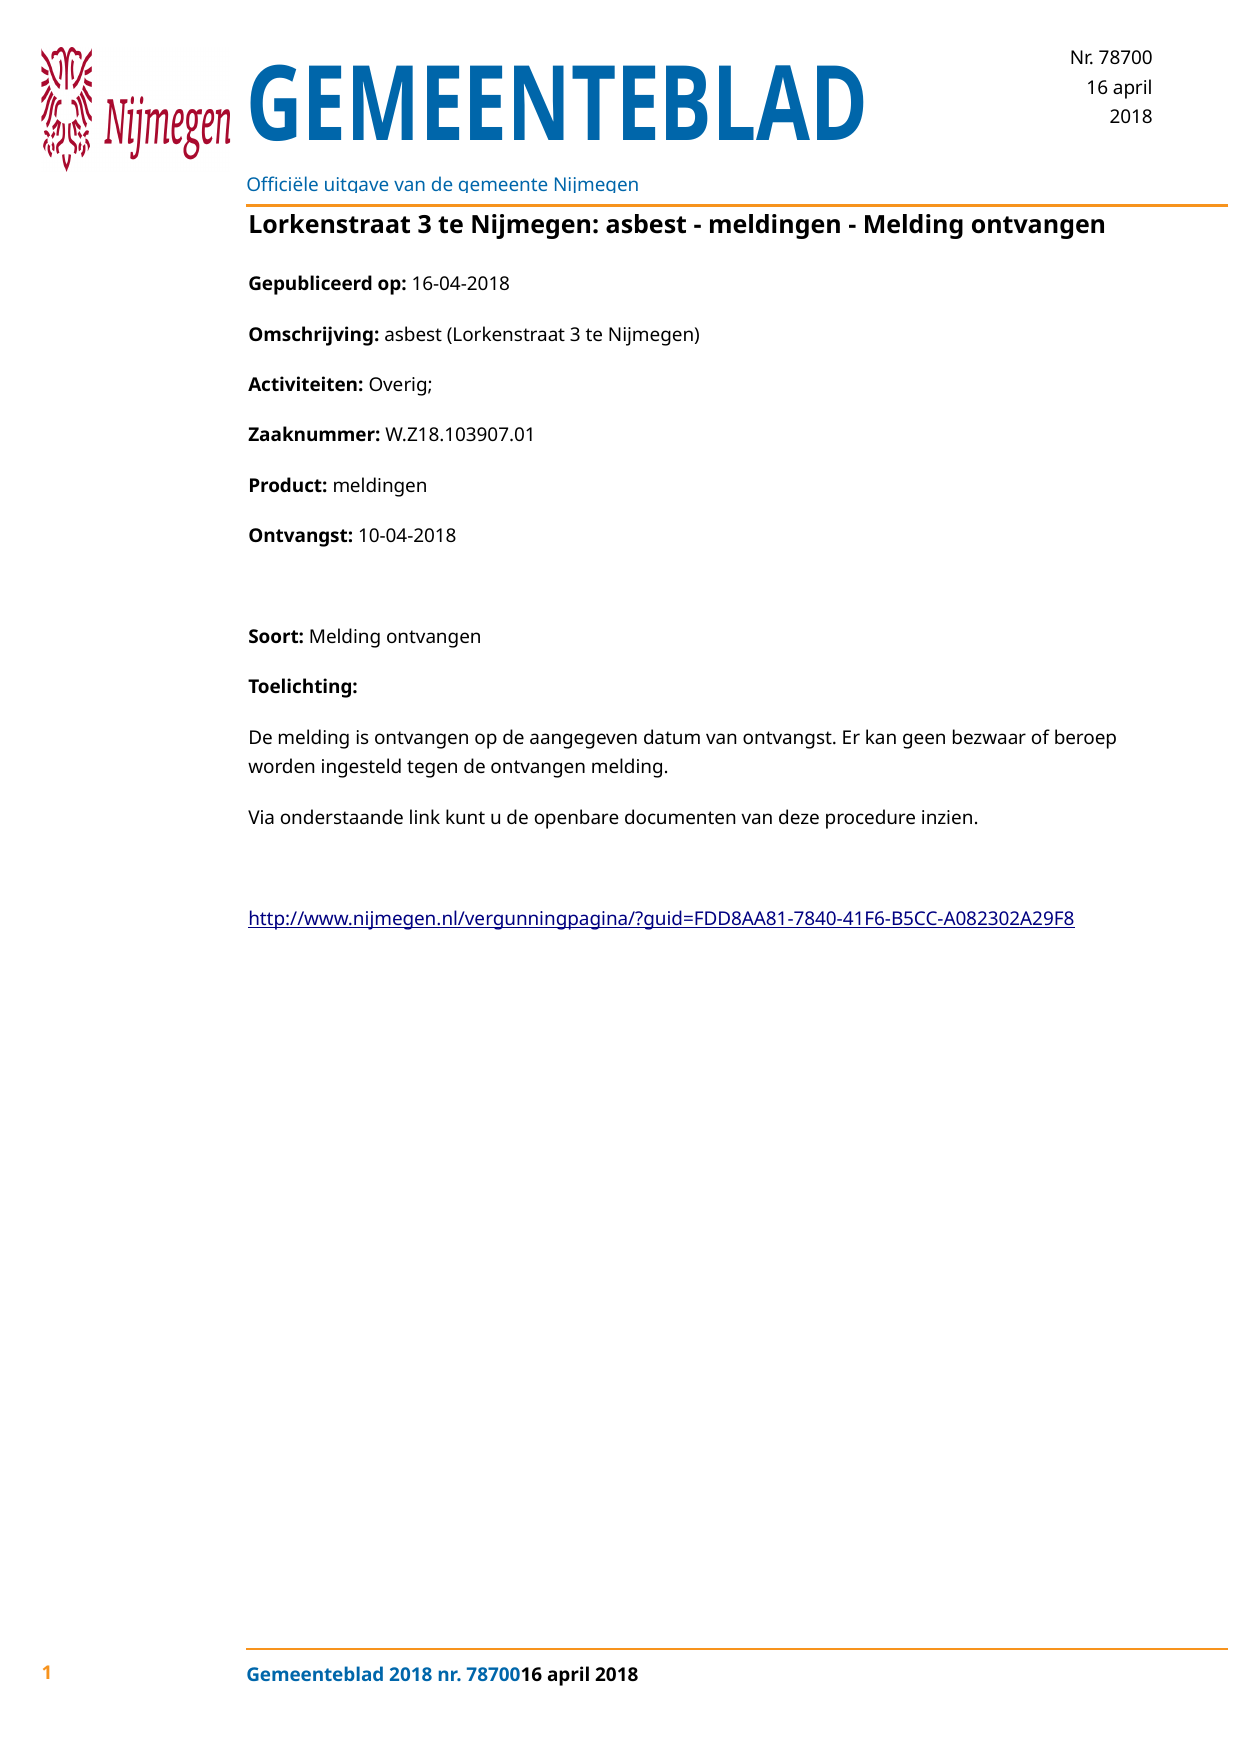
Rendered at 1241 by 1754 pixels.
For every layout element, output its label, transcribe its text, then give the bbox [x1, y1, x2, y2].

text Lorkenstraat 3 te Nijmegen: asbest - meldingen - Melding ontvangen [248, 207, 1152, 241]
text De melding is ontvangen op de aangegeven datum van ontvangst. Er kan geen bezwaar of beroep worden ingesteld tegen de ontvangen melding. [248, 724, 1152, 779]
text Product: meldingen [248, 472, 1152, 498]
text Activiteiten: Overig; [248, 371, 1152, 397]
text Gepubliceerd op: 16-04-2018 [248, 270, 1152, 296]
text Soort: Melding ontvangen [248, 623, 1152, 649]
picture [41, 47, 231, 172]
text Toelichting: [248, 674, 1152, 699]
text Omschrijving: asbest (Lorkenstraat 3 te Nijmegen) [248, 321, 1152, 346]
text Zaaknummer: W.Z18.103907.01 [248, 422, 1152, 447]
text http://www.nijmegen.nl/vergunningpagina/?guid=FDD8AA81-7840-41F6-B5CC-A082302A29F8 [248, 905, 1152, 931]
text Ontvangst: 10-04-2018 [248, 522, 1152, 548]
text Via onderstaande link kunt u de openbare documenten van deze procedure inzien. [248, 804, 1152, 830]
